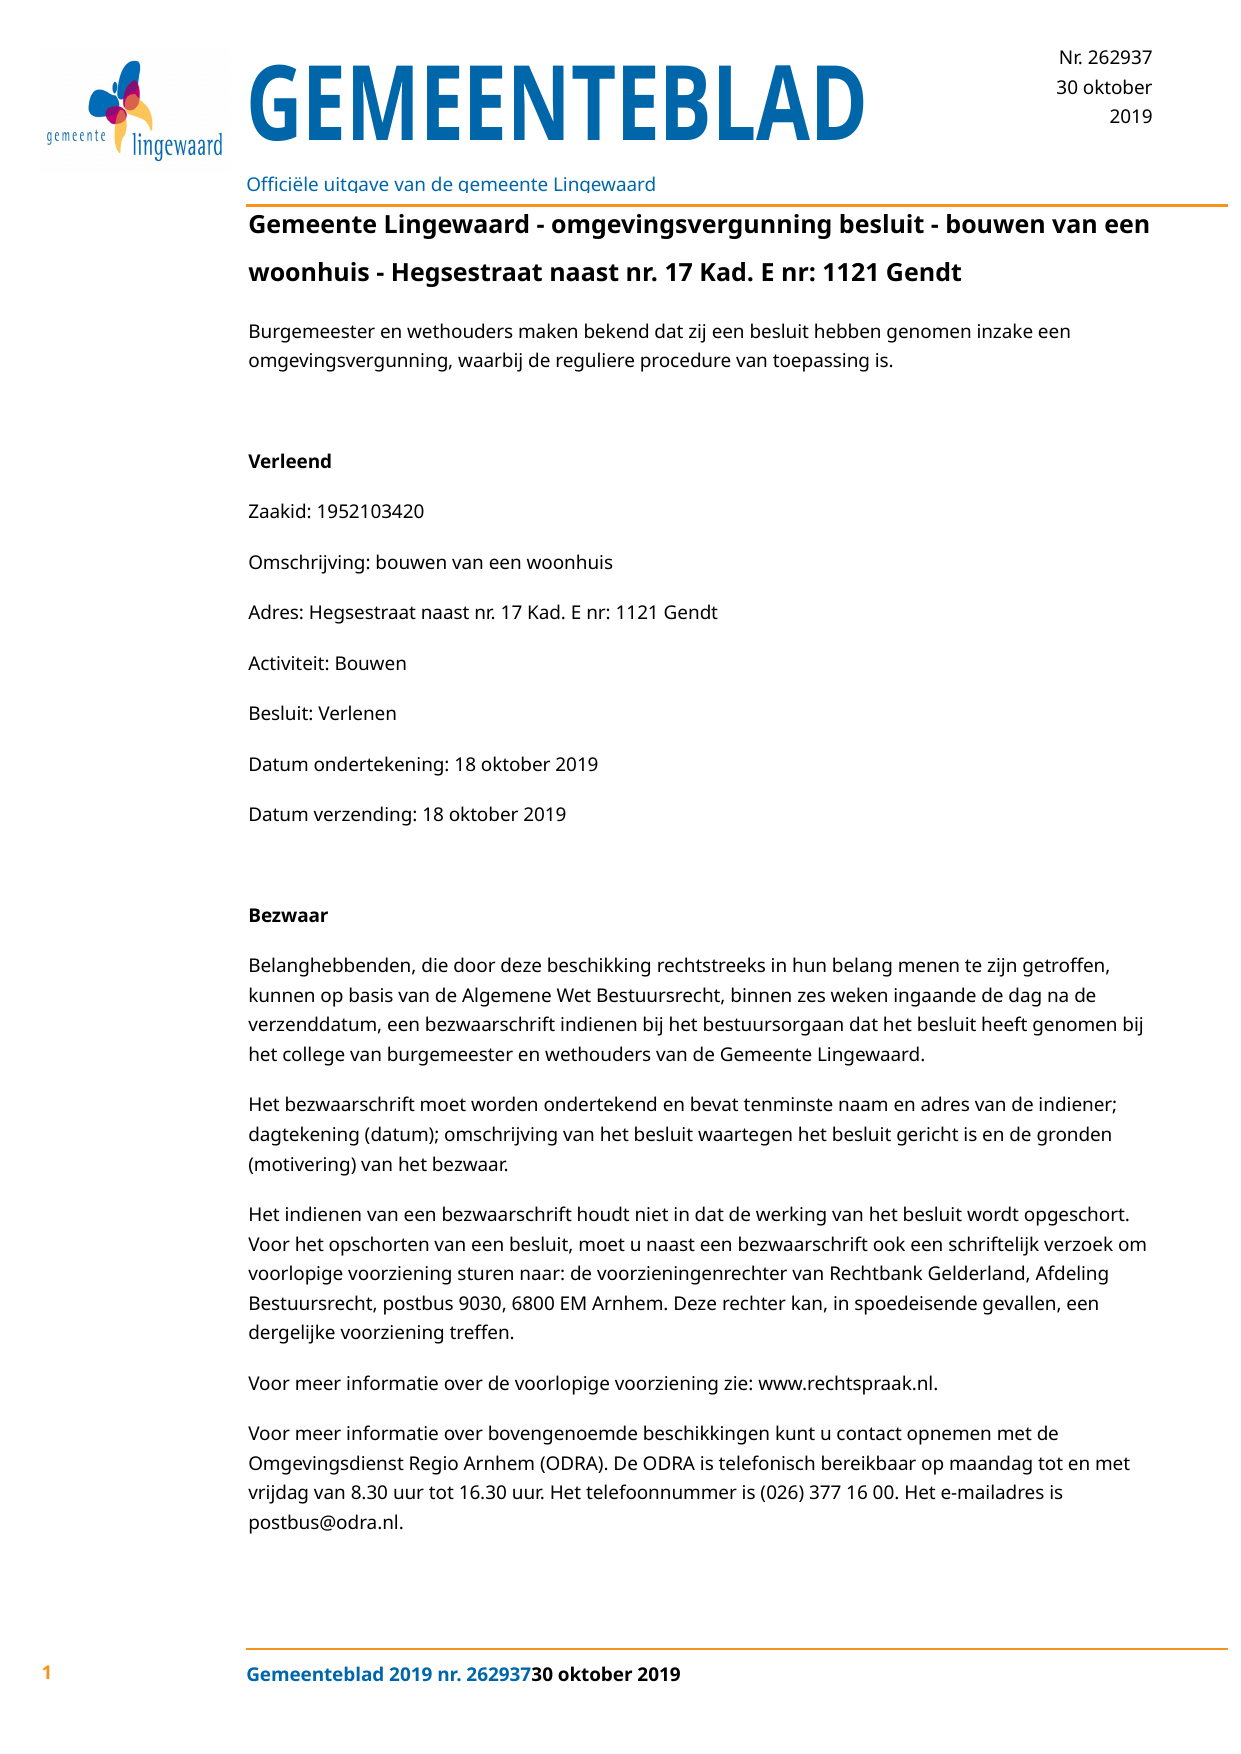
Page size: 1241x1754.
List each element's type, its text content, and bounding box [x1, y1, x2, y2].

text Datum verzending: 18 oktober 2019 [248, 801, 1152, 827]
text Adres: Hegsestraat naast nr. 17 Kad. E nr: 1121 Gendt [248, 599, 1152, 625]
text Zaakid: 1952103420 [248, 499, 1152, 524]
text Voor meer informatie over de voorlopige voorziening zie: www.rechtspraak.nl. [248, 1370, 1152, 1396]
text Burgemeester en wethouders maken bekend dat zij een besluit hebben genomen inzake een omgevingsvergunning, waarbij de reguliere procedure van toepassing is. [248, 318, 1152, 373]
text Bezwaar [248, 902, 1152, 928]
text Voor meer informatie over bovengenoemde beschikkingen kunt u contact opnemen met de Omgevingsdienst Regio Arnhem (ODRA). De ODRA is telefonisch bereikbaar op maandag tot en met vrijdag van 8.30 uur tot 16.30 uur. Het telefoonnummer is (026) 377 16 00. Het e-mailadres is postbus@odra.nl. [248, 1420, 1152, 1535]
picture [41, 47, 231, 172]
text Belanghebbenden, die door deze beschikking rechtstreeks in hun belang menen te zijn getroffen, kunnen op basis van de Algemene Wet Bestuursrecht, binnen zes weken ingaande de dag na de verzenddatum, een bezwaarschrift indienen bij het bestuursorgaan dat het besluit heeft genomen bij het college van burgemeester en wethouders van de Gemeente Lingewaard. [248, 952, 1152, 1067]
text Het bezwaarschrift moet worden ondertekend en bevat tenminste naam en adres van de indiener; dagtekening (datum); omschrijving van het besluit waartegen het besluit gericht is en de gronden (motivering) van het bezwaar. [248, 1092, 1152, 1177]
text Gemeente Lingewaard - omgevingsvergunning besluit - bouwen van een woonhuis - Hegsestraat naast nr. 17 Kad. E nr: 1121 Gendt [248, 207, 1152, 288]
text Het indienen van een bezwaarschrift houdt niet in dat de werking van het besluit wordt opgeschort. Voor het opschorten van een besluit, moet u naast een bezwaarschrift ook een schriftelijk verzoek om voorlopige voorziening sturen naar: de voorzieningenrechter van Rechtbank Gelderland, Afdeling Bestuursrecht, postbus 9030, 6800 EM Arnhem. Deze rechter kan, in spoedeisende gevallen, een dergelijke voorziening treffen. [248, 1201, 1152, 1345]
text Verleend [248, 448, 1152, 474]
text Datum ondertekening: 18 oktober 2019 [248, 751, 1152, 777]
text Besluit: Verlenen [248, 700, 1152, 726]
text Activiteit: Bouwen [248, 650, 1152, 676]
text Omschrijving: bouwen van een woonhuis [248, 549, 1152, 575]
